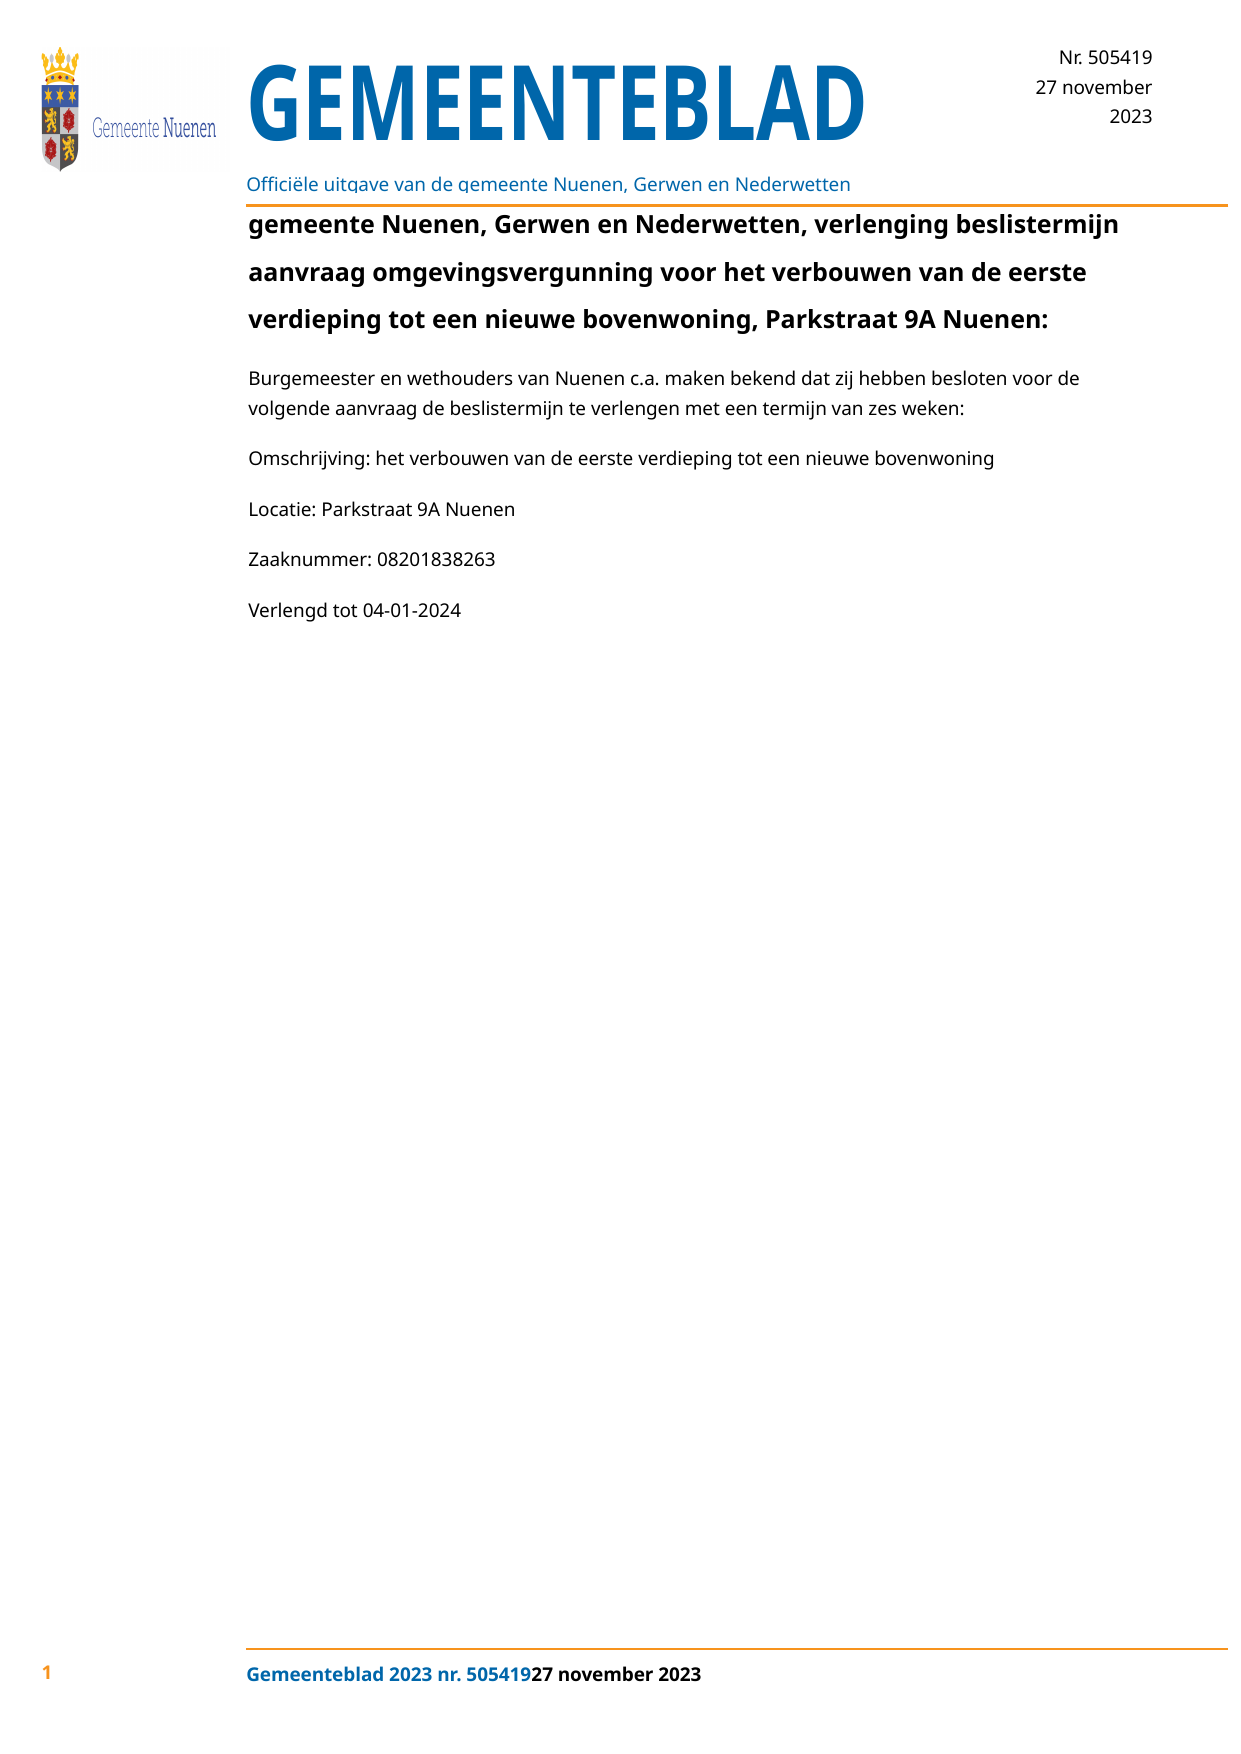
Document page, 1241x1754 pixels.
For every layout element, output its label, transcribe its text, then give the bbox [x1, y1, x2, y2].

text Locatie: Parkstraat 9A Nuenen [248, 496, 1152, 522]
text Verlengd tot 04-01-2024 [248, 597, 1152, 622]
text Omschrijving: het verbouwen van de eerste verdieping tot een nieuwe bovenwoning [248, 446, 1152, 471]
text Zaaknummer: 08201838263 [248, 546, 1152, 572]
text Burgemeester en wethouders van Nuenen c.a. maken bekend dat zij hebben besloten voor de volgende aanvraag de beslistermijn te verlengen met een termijn van zes weken: [248, 366, 1152, 421]
picture [41, 47, 231, 172]
text gemeente Nuenen, Gerwen en Nederwetten, verlenging beslistermijn aanvraag omgevingsvergunning voor het verbouwen van de eerste verdieping tot een nieuwe bovenwoning, Parkstraat 9A Nuenen: [248, 207, 1152, 336]
